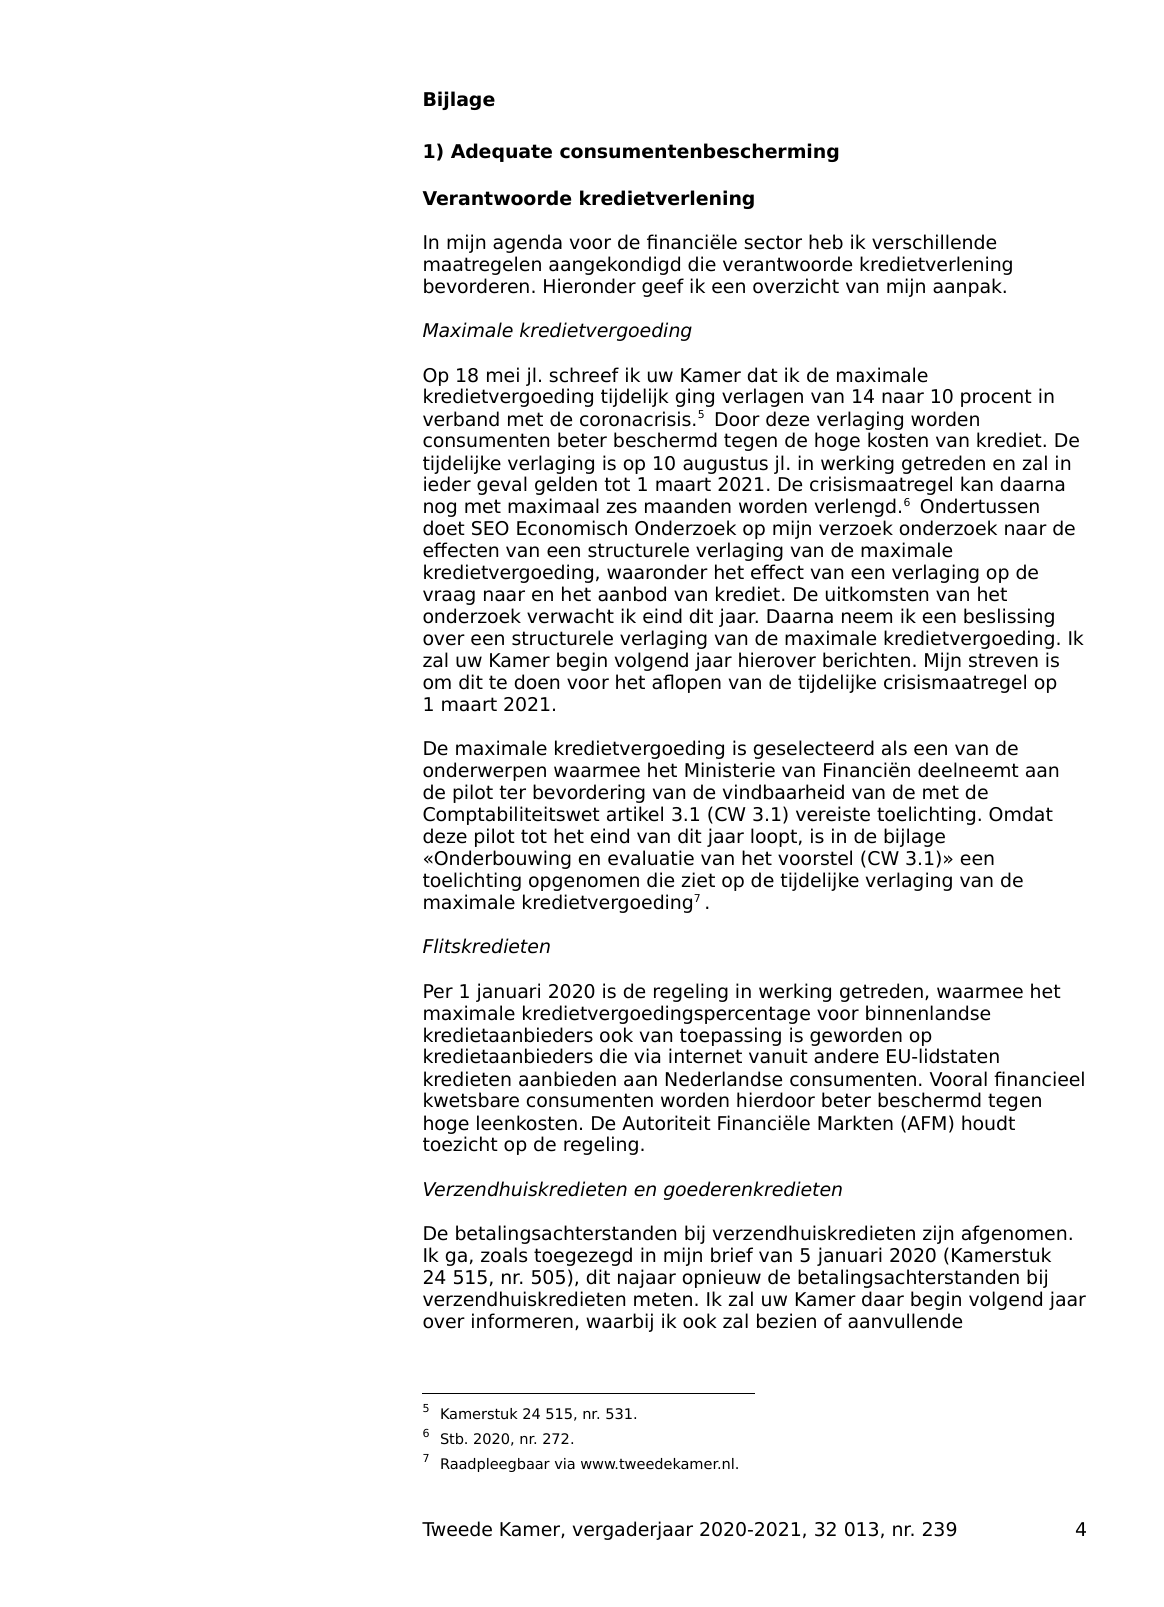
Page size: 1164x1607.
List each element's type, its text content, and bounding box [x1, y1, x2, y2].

text Op 18 mei jl. schreef ik uw Kamer dat ik de maximale kredietvergoeding tijdelijk ging verlagen van 14 naar 10 procent in verband met de coronacrisis. Door deze verlaging worden consumenten beter beschermd tegen de hoge kosten van krediet. De tijdelijke verlaging is op 10 augustus jl. in werking getreden en zal in ieder geval gelden tot 1 maart 2021. De crisismaatregel kan daarna nog met maximaal zes maanden worden verlengd. Ondertussen doet SEO Economisch Onderzoek op mijn verzoek onderzoek naar de effecten van een structurele verlaging van de maximale kredietvergoeding, waaronder het effect van een verlaging op de vraag naar en het aanbod van krediet. De uitkomsten van het onderzoek verwacht ik eind dit jaar. Daarna neem ik een beslissing over een structurele verlaging van de maximale kredietvergoeding. Ik zal uw Kamer begin volgend jaar hierover berichten. Mijn streven is om dit te doen voor het aflopen van de tijdelijke crisismaatregel op 1 maart 2021. [422, 364, 1087, 716]
subtitle Verzendhuiskredieten en goederenkredieten [422, 1178, 1087, 1201]
text In mijn agenda voor de financiële sector heb ik verschillende maatregelen aangekondigd die verantwoorde kredietverlening bevorderen. Hieronder geef ik een overzicht van mijn aanpak. [422, 232, 1087, 298]
subtitle Verantwoorde kredietverlening [422, 188, 1087, 210]
subtitle 1) Adequate consumentenbescherming [422, 141, 1087, 163]
text De betalingsachterstanden bij verzendhuiskredieten zijn afgenomen. Ik ga, zoals toegezegd in mijn brief van 5 januari 2020 (Kamerstuk 24 515, nr. 505), dit najaar opnieuw de betalingsachterstanden bij verzendhuiskredieten meten. Ik zal uw Kamer daar begin volgend jaar over informeren, waarbij ik ook zal bezien of aanvullende [422, 1223, 1087, 1333]
text De maximale kredietvergoeding is geselecteerd als een van de onderwerpen waarmee het Ministerie van Financiën deelneemt aan de pilot ter bevordering van de vindbaarheid van de met de Comptabiliteitswet artikel 3.1 (CW 3.1) vereiste toelichting. Omdat deze pilot tot het eind van dit jaar loopt, is in de bijlage «Onderbouwing en evaluatie van het voorstel (CW 3.1)» een toelichting opgenomen die ziet op de tijdelijke verlaging van de maximale kredietvergoeding. [422, 738, 1087, 914]
subtitle Bijlage [77, 89, 1087, 111]
text Stb. 2020, nr. 272. [422, 1427, 1087, 1449]
subtitle Flitskredieten [422, 936, 1087, 958]
text Per 1 januari 2020 is de regeling in werking getreden, waarmee het maximale kredietvergoedingspercentage voor binnenlandse kredietaanbieders ook van toepassing is geworden op kredietaanbieders die via internet vanuit andere EU-lidstaten kredieten aanbieden aan Nederlandse consumenten. Vooral financieel kwetsbare consumenten worden hierdoor beter beschermd tegen hoge leenkosten. De Autoriteit Financiële Markten (AFM) houdt toezicht op de regeling. [422, 981, 1087, 1156]
text Raadpleegbaar via www.tweedekamer.nl. [422, 1452, 1087, 1474]
text Kamerstuk 24 515, nr. 531. [422, 1402, 1087, 1424]
subtitle Maximale kredietvergoeding [422, 320, 1087, 342]
